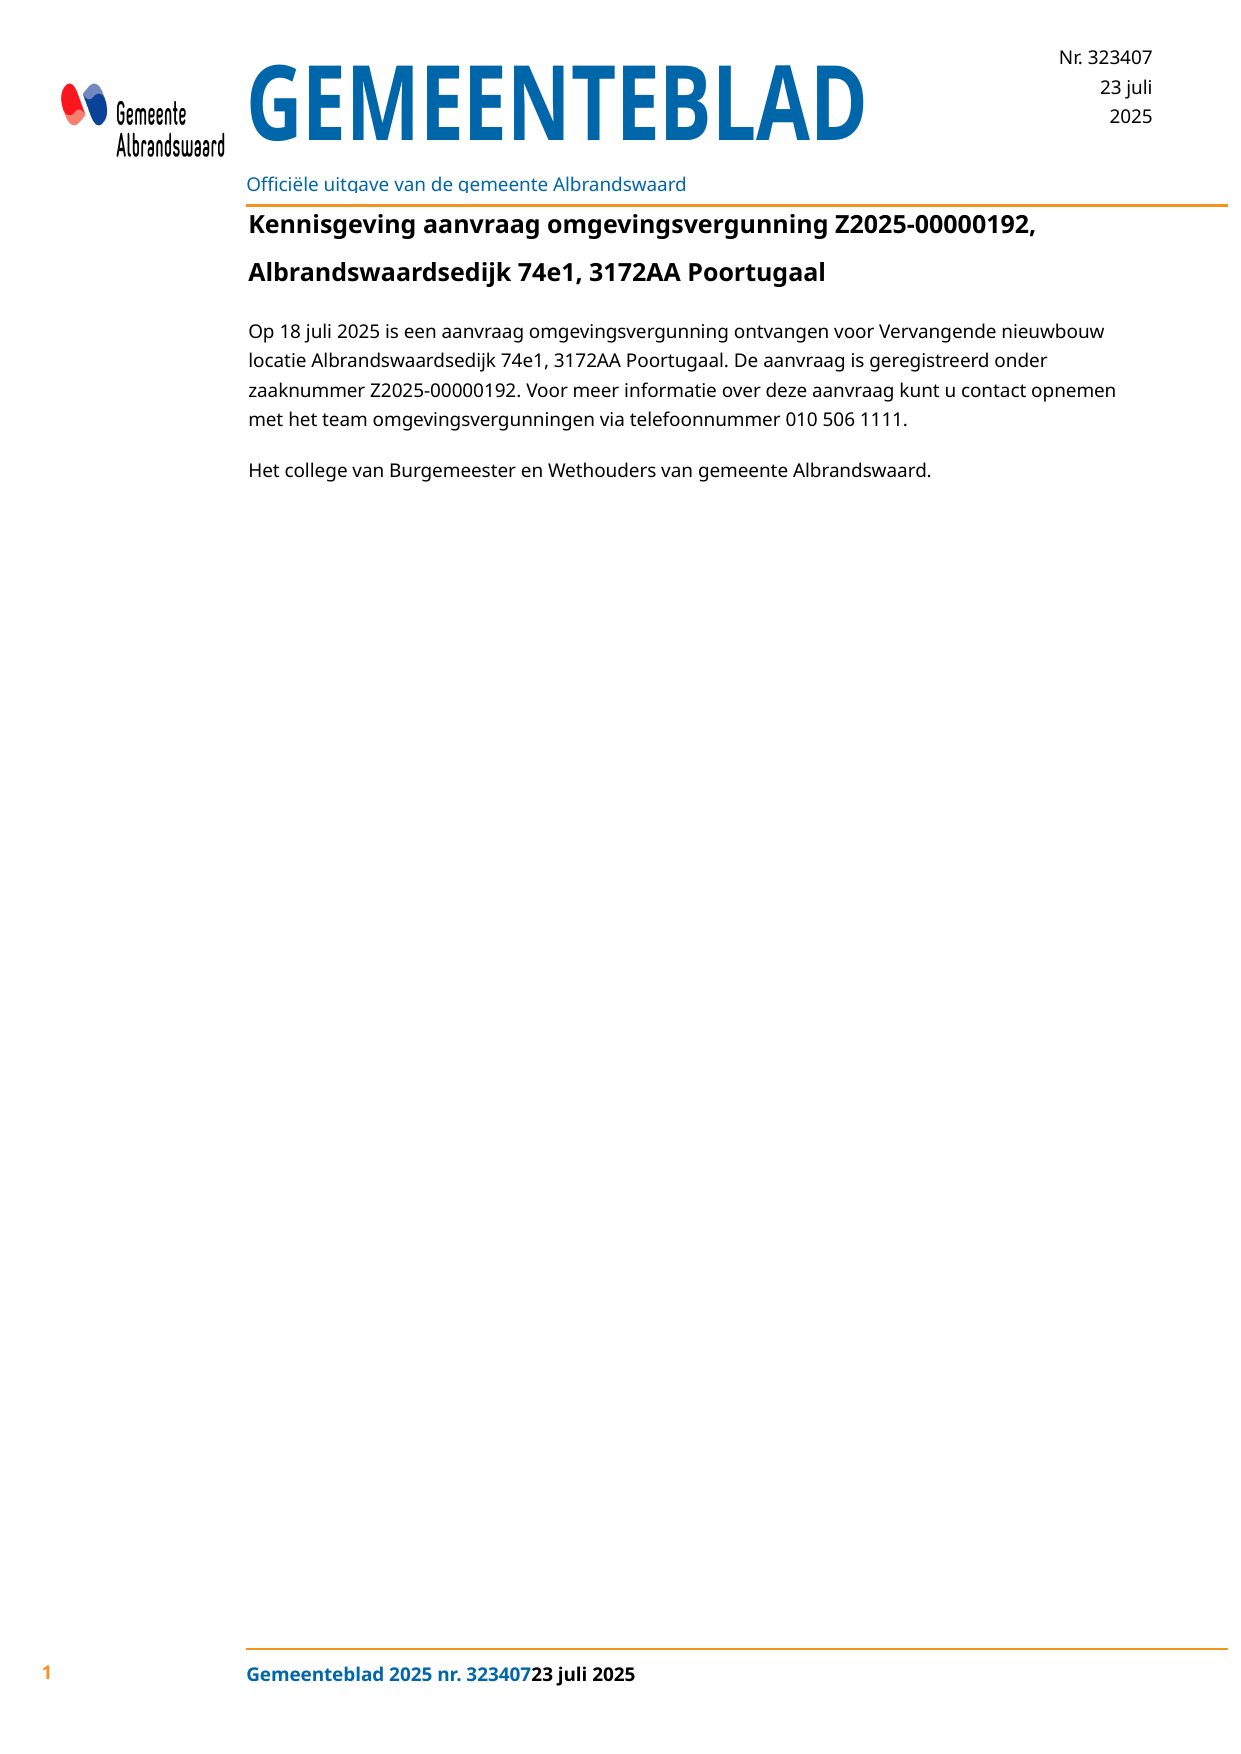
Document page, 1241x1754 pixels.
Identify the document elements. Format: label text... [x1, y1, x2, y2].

text Kennisgeving aanvraag omgevingsvergunning Z2025-00000192, Albrandswaardsedijk 74e1, 3172AA Poortugaal [248, 207, 1152, 288]
text Het college van Burgemeester en Wethouders van gemeente Albrandswaard. [248, 457, 1152, 483]
picture [41, 47, 231, 172]
text Op 18 juli 2025 is een aanvraag omgevingsvergunning ontvangen voor Vervangende nieuwbouw locatie Albrandswaardsedijk 74e1, 3172AA Poortugaal. De aanvraag is geregistreerd onder zaaknummer Z2025-00000192. Voor meer informatie over deze aanvraag kunt u contact opnemen met het team omgevingsvergunningen via telefoonnummer 010 506 1111. [248, 318, 1152, 432]
